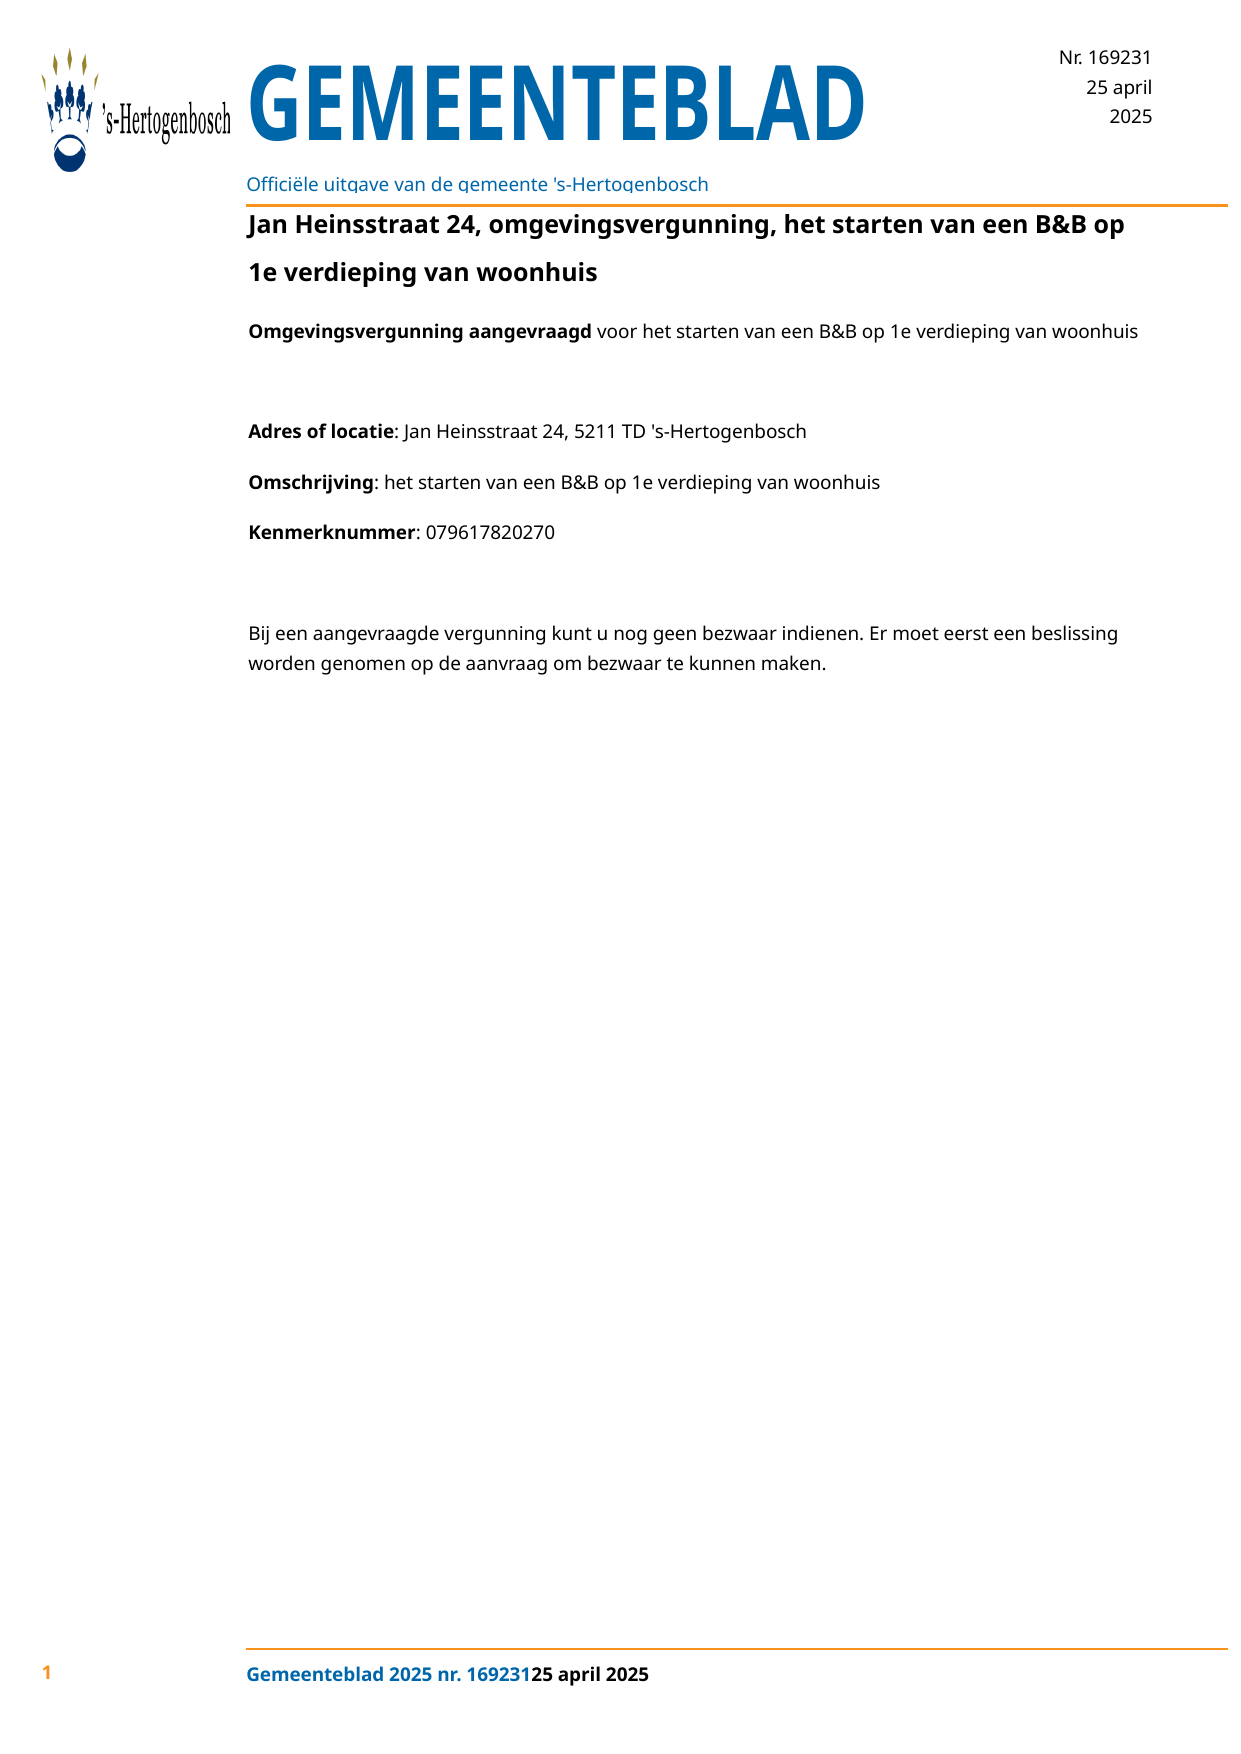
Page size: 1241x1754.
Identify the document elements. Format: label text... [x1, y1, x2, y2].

text Omgevingsvergunning aangevraagd voor het starten van een B&B op 1e verdieping van woonhuis [248, 318, 1152, 344]
text Jan Heinsstraat 24, omgevingsvergunning, het starten van een B&B op 1e verdieping van woonhuis [248, 207, 1152, 288]
text Bij een aangevraagde vergunning kunt u nog geen bezwaar indienen. Er moet eerst een beslissing worden genomen op de aanvraag om bezwaar te kunnen maken. [248, 620, 1152, 676]
text Kenmerknummer: 079617820270 [248, 519, 1152, 545]
picture [41, 47, 231, 172]
text Omschrijving: het starten van een B&B op 1e verdieping van woonhuis [248, 469, 1152, 495]
text Adres of locatie: Jan Heinsstraat 24, 5211 TD 's-Hertogenbosch [248, 419, 1152, 444]
